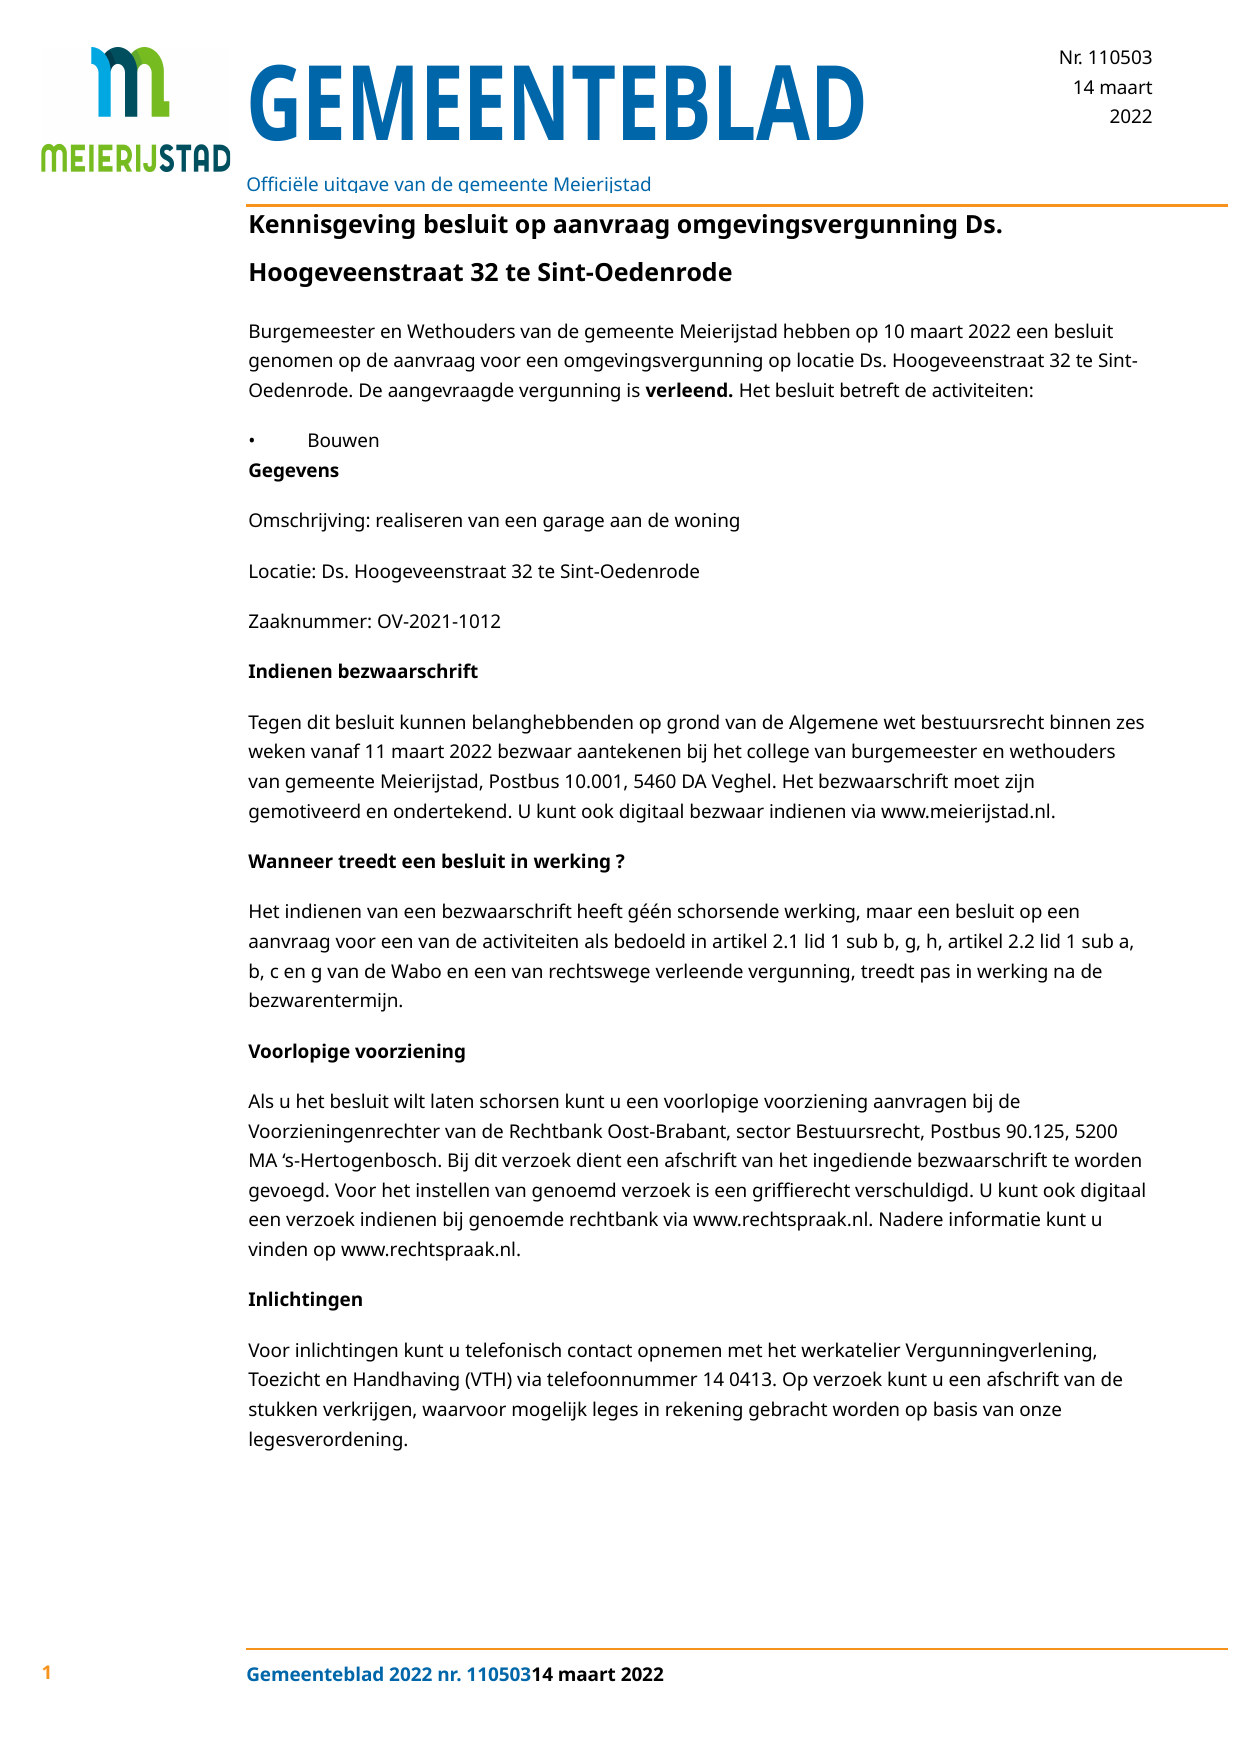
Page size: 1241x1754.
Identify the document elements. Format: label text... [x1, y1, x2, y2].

text Gegevens [248, 457, 1152, 483]
text Tegen dit besluit kunnen belanghebbenden op grond van de Algemene wet bestuursrecht binnen zes weken vanaf 11 maart 2022 bezwaar aantekenen bij het college van burgemeester en wethouders van gemeente Meierijstad, Postbus 10.001, 5460 DA Veghel. Het bezwaarschrift moet zijn gemotiveerd en ondertekend. U kunt ook digitaal bezwaar indienen via www.meierijstad.nl. [248, 709, 1152, 824]
text Als u het besluit wilt laten schorsen kunt u een voorlopige voorziening aanvragen bij de Voorzieningenrechter van de Rechtbank Oost-Brabant, sector Bestuursrecht, Postbus 90.125, 5200 MA ‘s-Hertogenbosch. Bij dit verzoek dient een afschrift van het ingediende bezwaarschrift te worden gevoegd. Voor het instellen van genoemd verzoek is een griffierecht verschuldigd. U kunt ook digitaal een verzoek indienen bij genoemde rechtbank via www.rechtspraak.nl. Nadere informatie kunt u vinden op www.rechtspraak.nl. [248, 1088, 1152, 1262]
text Voorlopige voorziening [248, 1038, 1152, 1064]
text Voor inlichtingen kunt u telefonisch contact opnemen met het werkatelier Vergunningverlening, Toezicht en Handhaving (VTH) via telefoonnummer 14 0413. Op verzoek kunt u een afschrift van de stukken verkrijgen, waarvoor mogelijk leges in rekening gebracht worden op basis van onze legesverordening. [248, 1337, 1152, 1452]
text Locatie: Ds. Hoogeveenstraat 32 te Sint-Oedenrode [248, 558, 1152, 584]
picture [41, 47, 231, 172]
text Wanneer treedt een besluit in werking ? [248, 848, 1152, 874]
text Zaaknummer: OV-2021-1012 [248, 608, 1152, 634]
text Kennisgeving besluit op aanvraag omgevingsvergunning Ds. Hoogeveenstraat 32 te Sint-Oedenrode [248, 207, 1152, 288]
text Burgemeester en Wethouders van de gemeente Meierijstad hebben op 10 maart 2022 een besluit genomen op de aanvraag voor een omgevingsvergunning op locatie Ds. Hoogeveenstraat 32 te Sint-Oedenrode. De aangevraagde vergunning is verleend. Het besluit betreft de activiteiten: [248, 318, 1152, 403]
text Indienen bezwaarschrift [248, 659, 1152, 684]
text Omschrijving: realiseren van een garage aan de woning [248, 507, 1152, 533]
text Het indienen van een bezwaarschrift heeft géén schorsende werking, maar een besluit op een aanvraag voor een van de activiteiten als bedoeld in artikel 2.1 lid 1 sub b, g, h, artikel 2.2 lid 1 sub a, b, c en g van de Wabo en een van rechtswege verleende vergunning, treedt pas in werking na de bezwarentermijn. [248, 899, 1152, 1013]
text Inlichtingen [248, 1287, 1152, 1312]
list Bouwen [248, 427, 1152, 453]
